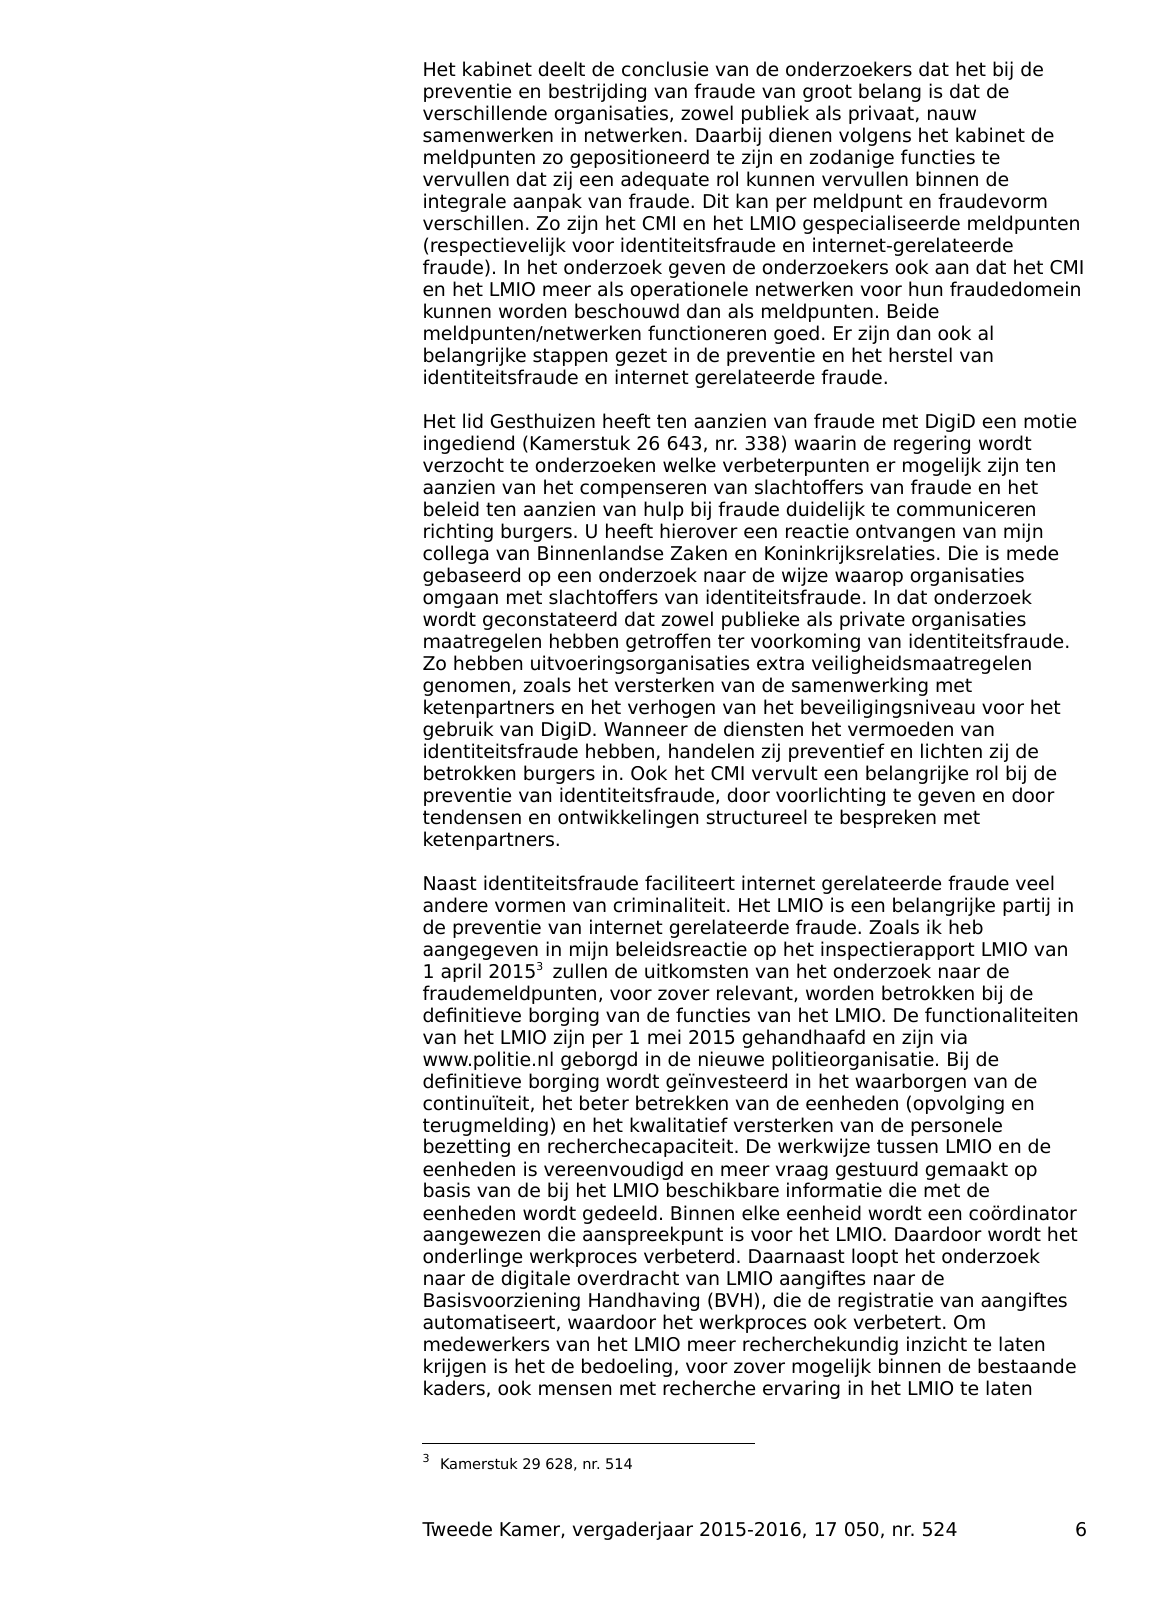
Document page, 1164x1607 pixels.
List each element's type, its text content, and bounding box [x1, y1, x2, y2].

text Kamerstuk 29 628, nr. 514 [422, 1452, 1087, 1474]
text Naast identiteitsfraude faciliteert internet gerelateerde fraude veel andere vormen van criminaliteit. Het LMIO is een belangrijke partij in de preventie van internet gerelateerde fraude. Zoals ik heb aangegeven in mijn beleidsreactie op het inspectierapport LMIO van 1 april 2015 zullen de uitkomsten van het onderzoek naar de fraudemeldpunten, voor zover relevant, worden betrokken bij de definitieve borging van de functies van het LMIO. De functionaliteiten van het LMIO zijn per 1 mei 2015 gehandhaafd en zijn via www.politie.nl geborgd in de nieuwe politieorganisatie. Bij de definitieve borging wordt geïnvesteerd in het waarborgen van de continuïteit, het beter betrekken van de eenheden (opvolging en terugmelding) en het kwalitatief versterken van de personele bezetting en recherchecapaciteit. De werkwijze tussen LMIO en de eenheden is vereenvoudigd en meer vraag gestuurd gemaakt op basis van de bij het LMIO beschikbare informatie die met de eenheden wordt gedeeld. Binnen elke eenheid wordt een coördinator aangewezen die aanspreekpunt is voor het LMIO. Daardoor wordt het onderlinge werkproces verbeterd. Daarnaast loopt het onderzoek naar de digitale overdracht van LMIO aangiftes naar de Basisvoorziening Handhaving (BVH), die de registratie van aangiftes automatiseert, waardoor het werkproces ook verbetert. Om medewerkers van het LMIO meer recherchekundig inzicht te laten krijgen is het de bedoeling, voor zover mogelijk binnen de bestaande kaders, ook mensen met recherche ervaring in het LMIO te laten [422, 873, 1087, 1400]
text Het lid Gesthuizen heeft ten aanzien van fraude met DigiD een motie ingediend (Kamerstuk 26 643, nr. 338) waarin de regering wordt verzocht te onderzoeken welke verbeterpunten er mogelijk zijn ten aanzien van het compenseren van slachtoffers van fraude en het beleid ten aanzien van hulp bij fraude duidelijk te communiceren richting burgers. U heeft hierover een reactie ontvangen van mijn collega van Binnenlandse Zaken en Koninkrijksrelaties. Die is mede gebaseerd op een onderzoek naar de wijze waarop organisaties omgaan met slachtoffers van identiteitsfraude. In dat onderzoek wordt geconstateerd dat zowel publieke als private organisaties maatregelen hebben getroffen ter voorkoming van identiteitsfraude. Zo hebben uitvoeringsorganisaties extra veiligheidsmaatregelen genomen, zoals het versterken van de samenwerking met ketenpartners en het verhogen van het beveiligingsniveau voor het gebruik van DigiD. Wanneer de diensten het vermoeden van identiteitsfraude hebben, handelen zij preventief en lichten zij de betrokken burgers in. Ook het CMI vervult een belangrijke rol bij de preventie van identiteitsfraude, door voorlichting te geven en door tendensen en ontwikkelingen structureel te bespreken met ketenpartners. [422, 411, 1087, 851]
text Het kabinet deelt de conclusie van de onderzoekers dat het bij de preventie en bestrijding van fraude van groot belang is dat de verschillende organisaties, zowel publiek als privaat, nauw samenwerken in netwerken. Daarbij dienen volgens het kabinet de meldpunten zo gepositioneerd te zijn en zodanige functies te vervullen dat zij een adequate rol kunnen vervullen binnen de integrale aanpak van fraude. Dit kan per meldpunt en fraudevorm verschillen. Zo zijn het CMI en het LMIO gespecialiseerde meldpunten (respectievelijk voor identiteitsfraude en internet-gerelateerde fraude). In het onderzoek geven de onderzoekers ook aan dat het CMI en het LMIO meer als operationele netwerken voor hun fraudedomein kunnen worden beschouwd dan als meldpunten. Beide meldpunten/netwerken functioneren goed. Er zijn dan ook al belangrijke stappen gezet in de preventie en het herstel van identiteitsfraude en internet gerelateerde fraude. [422, 59, 1087, 389]
